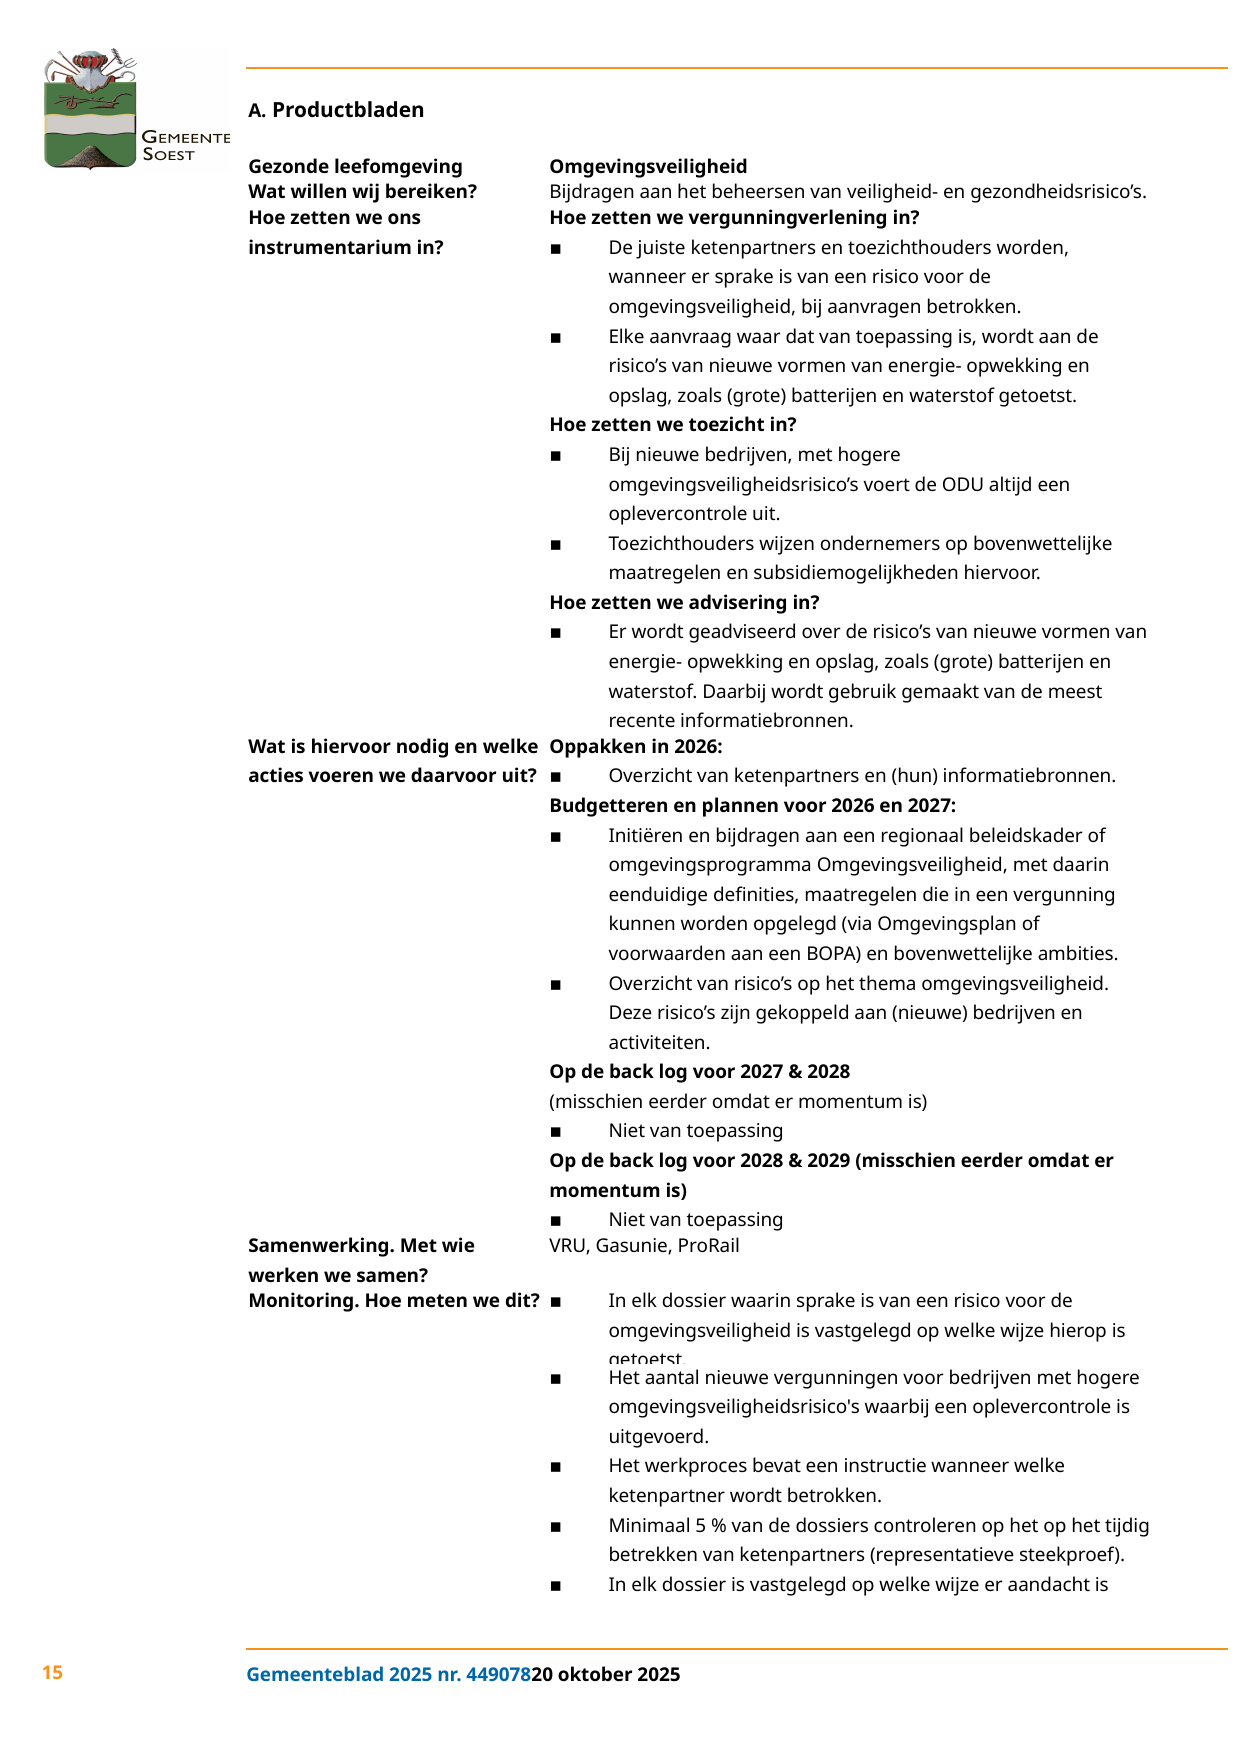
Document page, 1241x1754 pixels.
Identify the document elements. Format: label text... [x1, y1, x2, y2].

table_cell Hoe zetten we ons instrumentarium in? [248, 205, 549, 733]
picture [41, 47, 231, 172]
table_cell VRU, Gasunie, ProRail [549, 1232, 1152, 1287]
text A. Productbladen [248, 95, 1152, 123]
table_cell Wat is hiervoor nodig en welke acties voeren we daarvoor uit? [248, 733, 549, 1232]
table_cell Wat willen wij bereiken? [248, 179, 549, 204]
table_cell Hoe zetten we vergunningverlening in? De juiste ketenpartners en toezichthouders worden, wanneer er sprake is van een risico voor de omgevingsveiligheid, bij aanvragen betrokken. Elke aanvraag waar dat van toepassing is, wordt aan de risico’s van nieuwe vormen van energie- opwekking en opslag, zoals (grote) batterijen en waterstof getoetst. Hoe zetten we toezicht in? Bij nieuwe bedrijven, met hogere omgevingsveiligheidsrisico’s voert de ODU altijd een oplevercontrole uit. Toezichthouders wijzen ondernemers op bovenwettelijke maatregelen en subsidiemogelijkheden hiervoor. Hoe zetten we advisering in? Er wordt geadviseerd over de risico’s van nieuwe vormen van energie- opwekking en opslag, zoals (grote) batterijen en waterstof. Daarbij wordt gebruik gemaakt van de meest recente informatiebronnen. [549, 205, 1152, 733]
table_header Omgevingsveiligheid [549, 153, 1152, 179]
table_header Gezonde leefomgeving [248, 153, 549, 179]
table_cell Samenwerking. Met wie werken we samen? [248, 1232, 549, 1287]
table_cell Monitoring. Hoe meten we dit? [248, 1288, 549, 1597]
table_cell Bijdragen aan het beheersen van veiligheid- en gezondheidsrisico’s. [549, 179, 1152, 204]
table_cell Oppakken in 2026: Overzicht van ketenpartners en (hun) informatiebronnen. Budgetteren en plannen voor 2026 en 2027: Initiëren en bijdragen aan een regionaal beleidskader of omgevingsprogramma Omgevingsveiligheid, met daarin eenduidige definities, maatregelen die in een vergunning kunnen worden opgelegd (via Omgevingsplan of voorwaarden aan een BOPA) en bovenwettelijke ambities. Overzicht van risico’s op het thema omgevingsveiligheid. Deze risico’s zijn gekoppeld aan (nieuwe) bedrijven en activiteiten. Op de back log voor 2027 & 2028 (misschien eerder omdat er momentum is) Niet van toepassing Op de back log voor 2028 & 2029 (misschien eerder omdat er momentum is) Niet van toepassing [549, 733, 1152, 1232]
table_cell In elk dossier waarin sprake is van een risico voor de omgevingsveiligheid is vastgelegd op welke wijze hierop is getoetst. Het aantal nieuwe vergunningen voor bedrijven met hogere omgevingsveiligheidsrisico's waarbij een oplevercontrole is uitgevoerd. Het werkproces bevat een instructie wanneer welke ketenpartner wordt betrokken. Minimaal 5 % van de dossiers controleren op het op het tijdig betrekken van ketenpartners (representatieve steekproef). In elk dossier is vastgelegd op welke wijze er aandacht is [549, 1288, 1152, 1597]
